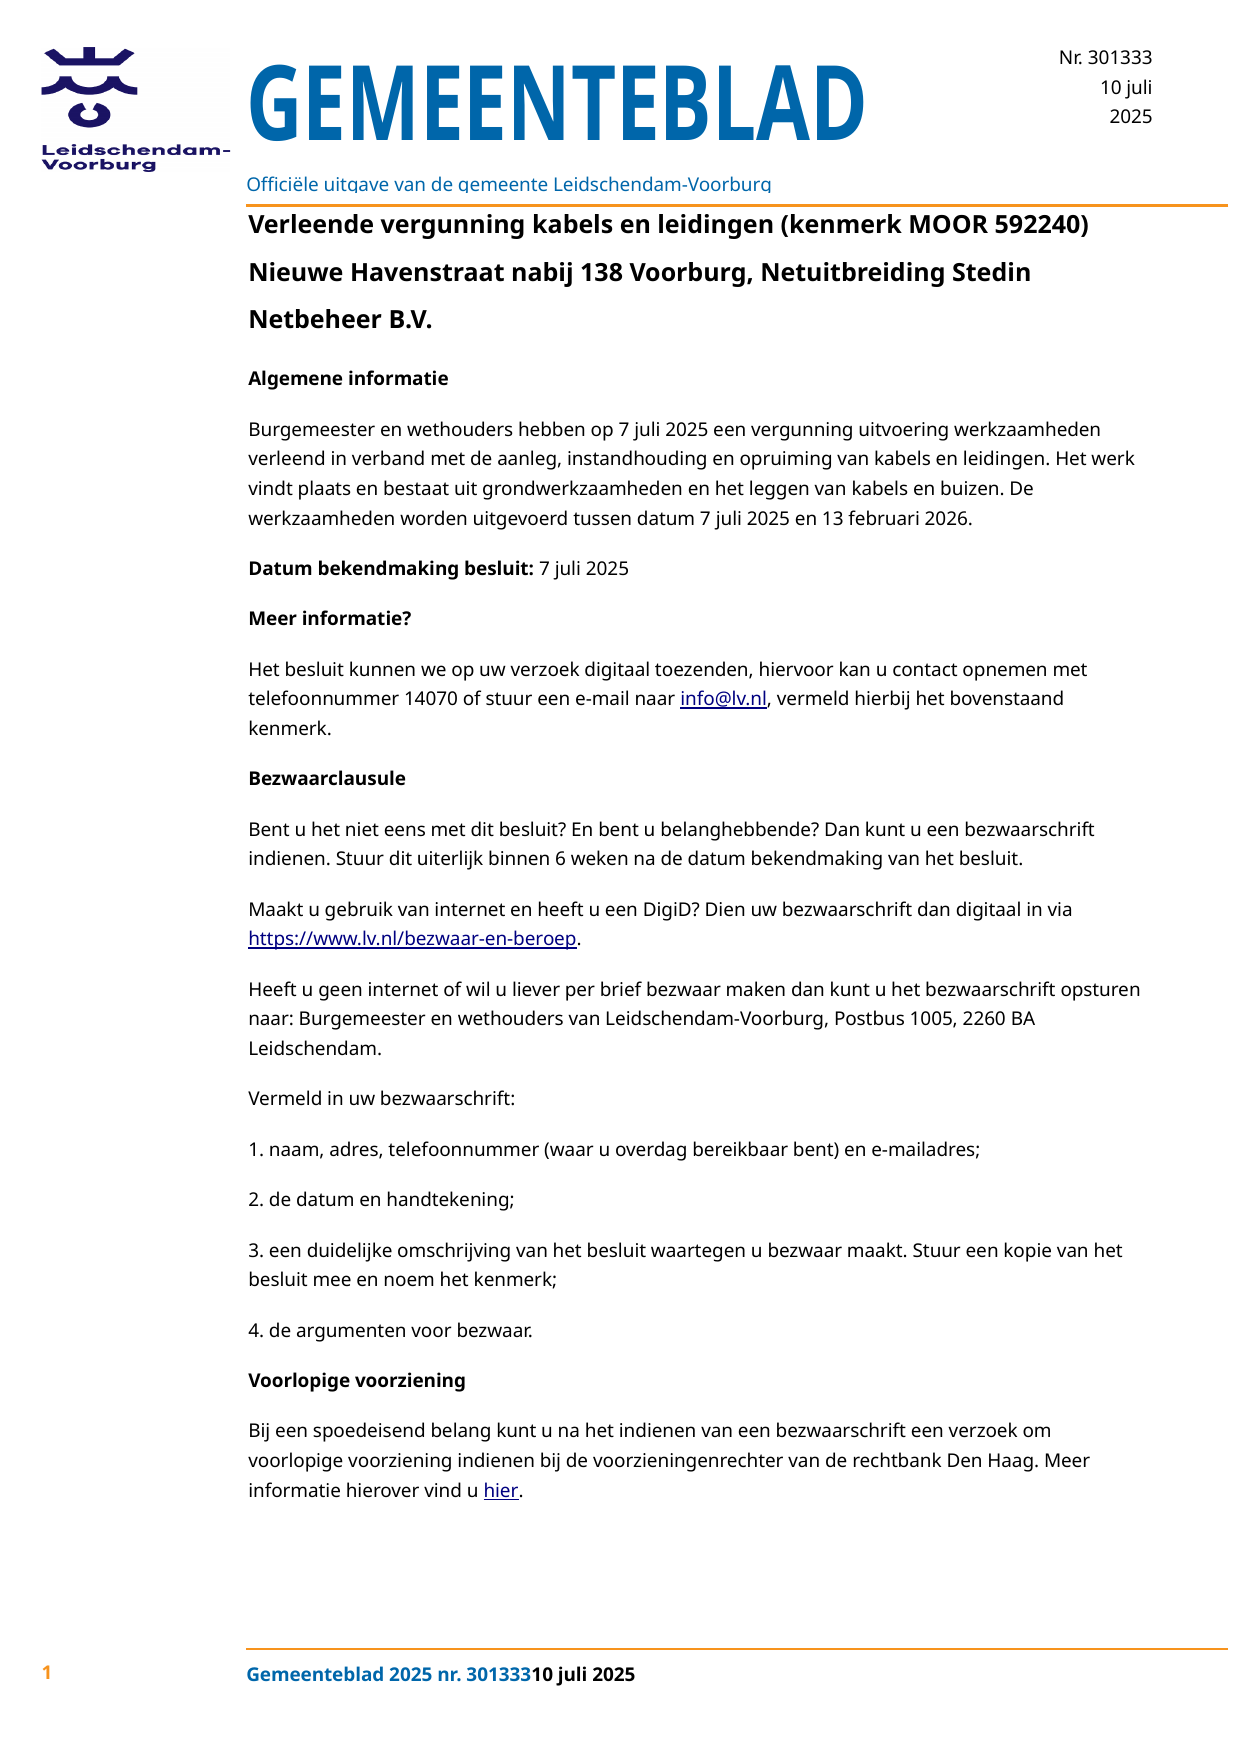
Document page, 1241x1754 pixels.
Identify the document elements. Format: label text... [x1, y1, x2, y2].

text Algemene informatie [248, 366, 1152, 391]
text 1. naam, adres, telefoonnummer (waar u overdag bereikbaar bent) en e-mailadres; [248, 1136, 1152, 1162]
text Meer informatie? [248, 606, 1152, 631]
text 2. de datum en handtekening; [248, 1186, 1152, 1212]
text Het besluit kunnen we op uw verzoek digitaal toezenden, hiervoor kan u contact opnemen met telefoonnummer 14070 of stuur een e-mail naar info@lv.nl, vermeld hierbij het bovenstaand kenmerk. [248, 656, 1152, 741]
text Voorlopige voorziening [248, 1367, 1152, 1393]
text 4. de argumenten voor bezwaar. [248, 1317, 1152, 1342]
text Maakt u gebruik van internet en heeft u een DigiD? Dien uw bezwaarschrift dan digitaal in via https://www.lv.nl/bezwaar-en-beroep. [248, 896, 1152, 951]
text Verleende vergunning kabels en leidingen (kenmerk MOOR 592240) Nieuwe Havenstraat nabij 138 Voorburg, Netuitbreiding Stedin Netbeheer B.V. [248, 207, 1152, 336]
text Bij een spoedeisend belang kunt u na het indienen van een bezwaarschrift een verzoek om voorlopige voorziening indienen bij de voorzieningenrechter van de rechtbank Den Haag. Meer informatie hierover vind u hier. [248, 1418, 1152, 1502]
text Burgemeester en wethouders hebben op 7 juli 2025 een vergunning uitvoering werkzaamheden verleend in verband met de aanleg, instandhouding en opruiming van kabels en leidingen. Het werk vindt plaats en bestaat uit grondwerkzaamheden en het leggen van kabels en buizen. De werkzaamheden worden uitgevoerd tussen datum 7 juli 2025 en 13 februari 2026. [248, 416, 1152, 530]
text Vermeld in uw bezwaarschrift: [248, 1086, 1152, 1111]
text Bezwaarclausule [248, 766, 1152, 791]
text Bent u het niet eens met dit besluit? En bent u belanghebbende? Dan kunt u een bezwaarschrift indienen. Stuur dit uiterlijk binnen 6 weken na de datum bekendmaking van het besluit. [248, 816, 1152, 871]
picture [41, 47, 231, 172]
text 3. een duidelijke omschrijving van het besluit waartegen u bezwaar maakt. Stuur een kopie van het besluit mee en noem het kenmerk; [248, 1237, 1152, 1292]
text Datum bekendmaking besluit: 7 juli 2025 [248, 555, 1152, 581]
text Heeft u geen internet of wil u liever per brief bezwaar maken dan kunt u het bezwaarschrift opsturen naar: Burgemeester en wethouders van Leidschendam-Voorburg, Postbus 1005, 2260 BA Leidschendam. [248, 976, 1152, 1061]
